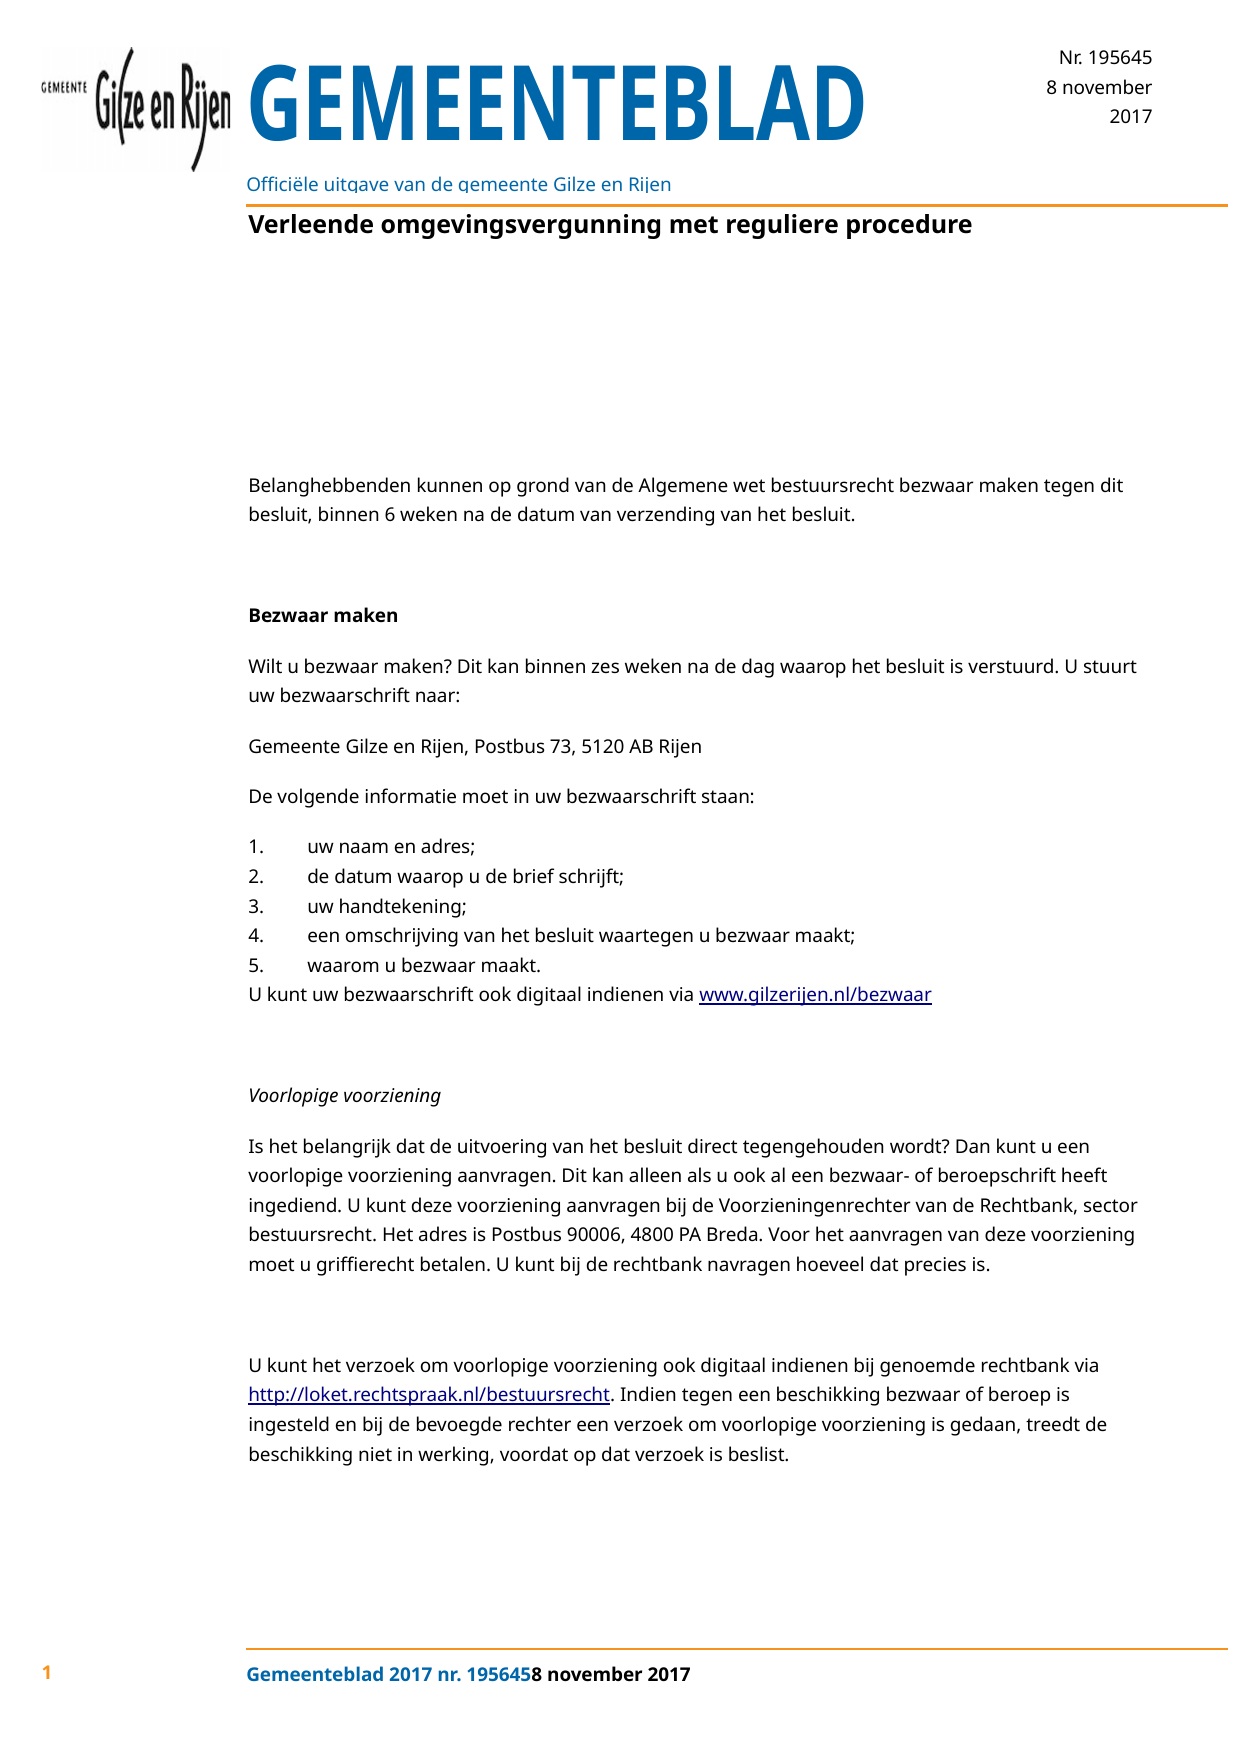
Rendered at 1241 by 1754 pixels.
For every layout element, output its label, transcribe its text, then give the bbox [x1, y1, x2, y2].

text Bezwaar maken [248, 602, 1152, 628]
list uw handtekening; [248, 893, 1152, 918]
list de datum waarop u de brief schrijft; [248, 863, 1152, 889]
picture [41, 47, 231, 172]
list een omschrijving van het besluit waartegen u bezwaar maakt; [248, 922, 1152, 948]
text Verleende omgevingsvergunning met reguliere procedure [248, 207, 1152, 241]
list waarom u bezwaar maakt. [248, 952, 1152, 978]
text De volgende informatie moet in uw bezwaarschrift staan: [248, 783, 1152, 809]
text Voorlopige voorziening [248, 1082, 1152, 1108]
list uw naam en adres; [248, 834, 1152, 859]
text U kunt uw bezwaarschrift ook digitaal indienen via www.gilzerijen.nl/bezwaar [248, 982, 1152, 1007]
text Gemeente Gilze en Rijen, Postbus 73, 5120 AB Rijen [248, 733, 1152, 758]
text Wilt u bezwaar maken? Dit kan binnen zes weken na de dag waarop het besluit is verstuurd. U stuurt uw bezwaarschrift naar: [248, 653, 1152, 708]
text U kunt het verzoek om voorlopige voorziening ook digitaal indienen bij genoemde rechtbank via http://loket.rechtspraak.nl/bestuursrecht. Indien tegen een beschikking bezwaar of beroep is ingesteld en bij de bevoegde rechter een verzoek om voorlopige voorziening is gedaan, treedt de beschikking niet in werking, voordat op dat verzoek is beslist. [248, 1352, 1152, 1466]
text Belanghebbenden kunnen op grond van de Algemene wet bestuursrecht bezwaar maken tegen dit besluit, binnen 6 weken na de datum van verzending van het besluit. [248, 472, 1152, 527]
text Is het belangrijk dat de uitvoering van het besluit direct tegengehouden wordt? Dan kunt u een voorlopige voorziening aanvragen. Dit kan alleen als u ook al een bezwaar- of beroepschrift heeft ingediend. U kunt deze voorziening aanvragen bij de Voorzieningenrechter van de Rechtbank, sector bestuursrecht. Het adres is Postbus 90006, 4800 PA Breda. Voor het aanvragen van deze voorziening moet u griffierecht betalen. U kunt bij de rechtbank navragen hoeveel dat precies is. [248, 1133, 1152, 1277]
